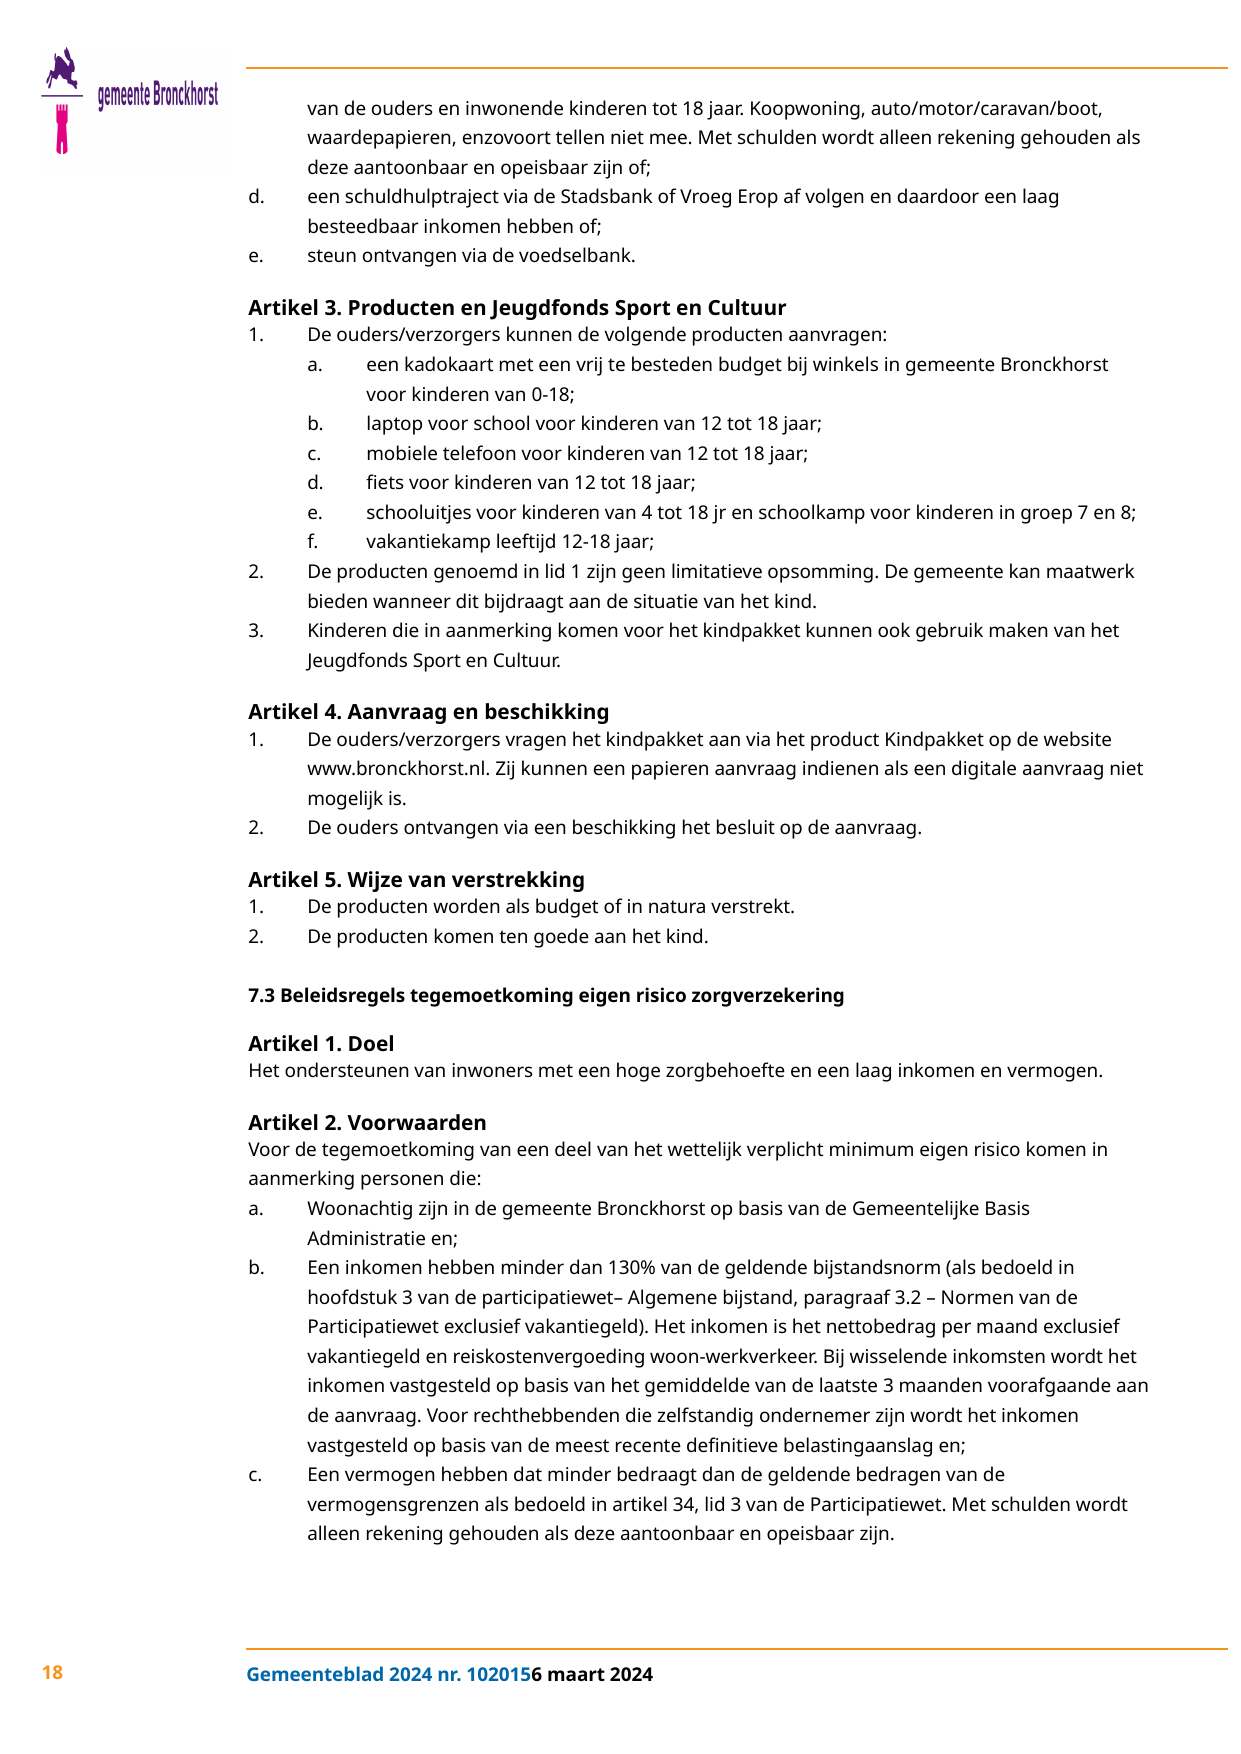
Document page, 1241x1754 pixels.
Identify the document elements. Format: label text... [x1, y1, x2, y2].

text Artikel 4. Aanvraag en beschikking [248, 697, 1152, 726]
list een kadokaart met een vrij te besteden budget bij winkels in gemeente Bronckhorst voor kinderen van 0-18; [307, 351, 1152, 406]
picture [41, 47, 231, 172]
list De ouders/verzorgers kunnen de volgende producten aanvragen: [248, 322, 1152, 347]
list fiets voor kinderen van 12 tot 18 jaar; [307, 469, 1152, 495]
list Een vermogen hebben dat minder bedraagt dan de geldende bedragen van de vermogensgrenzen als bedoeld in artikel 34, lid 3 van de Participatiewet. Met schulden wordt alleen rekening gehouden als deze aantoonbaar en opeisbaar zijn. [248, 1461, 1152, 1546]
text Artikel 1. Doel [248, 1029, 1152, 1057]
list een schuldhulptraject via de Stadsbank of Vroeg Erop af volgen en daardoor een laag besteedbaar inkomen hebben of; [248, 183, 1152, 239]
list De producten genoemd in lid 1 zijn geen limitatieve opsomming. De gemeente kan maatwerk bieden wanneer dit bijdraagt aan de situatie van het kind. [248, 558, 1152, 613]
text Artikel 5. Wijze van verstrekking [248, 865, 1152, 893]
list vakantiekamp leeftijd 12-18 jaar; [307, 529, 1152, 554]
text Het ondersteunen van inwoners met een hoge zorgbehoefte en een laag inkomen en vermogen. [248, 1057, 1152, 1083]
list De producten komen ten goede aan het kind. [248, 923, 1152, 949]
list Kinderen die in aanmerking komen voor het kindpakket kunnen ook gebruik maken van het Jeugdfonds Sport en Cultuur. [248, 617, 1152, 673]
list steun ontvangen via de voedselbank. [248, 243, 1152, 268]
list De producten worden als budget of in natura verstrekt. [248, 893, 1152, 919]
list schooluitjes voor kinderen van 4 tot 18 jr en schoolkamp voor kinderen in groep 7 en 8; [307, 499, 1152, 525]
list Een inkomen hebben minder dan 130% van de geldende bijstandsnorm (als bedoeld in hoofdstuk 3 van de participatiewet– Algemene bijstand, paragraaf 3.2 – Normen van de Participatiewet exclusief vakantiegeld). Het inkomen is het nettobedrag per maand exclusief vakantiegeld en reiskostenvergoeding woon-werkverkeer. Bij wisselende inkomsten wordt het inkomen vastgesteld op basis van het gemiddelde van de laatste 3 maanden voorafgaande aan de aanvraag. Voor rechthebbenden die zelfstandig ondernemer zijn wordt het inkomen vastgesteld op basis van de meest recente definitieve belastingaanslag en; [248, 1254, 1152, 1458]
list laptop voor school voor kinderen van 12 tot 18 jaar; [307, 410, 1152, 436]
text Artikel 2. Voorwaarden [248, 1108, 1152, 1136]
text 7.3 Beleidsregels tegemoetkoming eigen risico zorgverzekering [248, 982, 1152, 1008]
list De ouders ontvangen via een beschikking het besluit op de aanvraag. [248, 814, 1152, 840]
text Voor de tegemoetkoming van een deel van het wettelijk verplicht minimum eigen risico komen in aanmerking personen die: [248, 1136, 1152, 1191]
list mobiele telefoon voor kinderen van 12 tot 18 jaar; [307, 440, 1152, 466]
list van de ouders en inwonende kinderen tot 18 jaar. Koopwoning, auto/motor/caravan/boot, waardepapieren, enzovoort tellen niet mee. Met schulden wordt alleen rekening gehouden als deze aantoonbaar en opeisbaar zijn of; [248, 95, 1152, 180]
list Woonachtig zijn in de gemeente Bronckhorst op basis van de Gemeentelijke Basis Administratie en; [248, 1195, 1152, 1251]
list De ouders/verzorgers vragen het kindpakket aan via het product Kindpakket op de website www.bronckhorst.nl. Zij kunnen een papieren aanvraag indienen als een digitale aanvraag niet mogelijk is. [248, 726, 1152, 811]
text Artikel 3. Producten en Jeugdfonds Sport en Cultuur [248, 293, 1152, 322]
